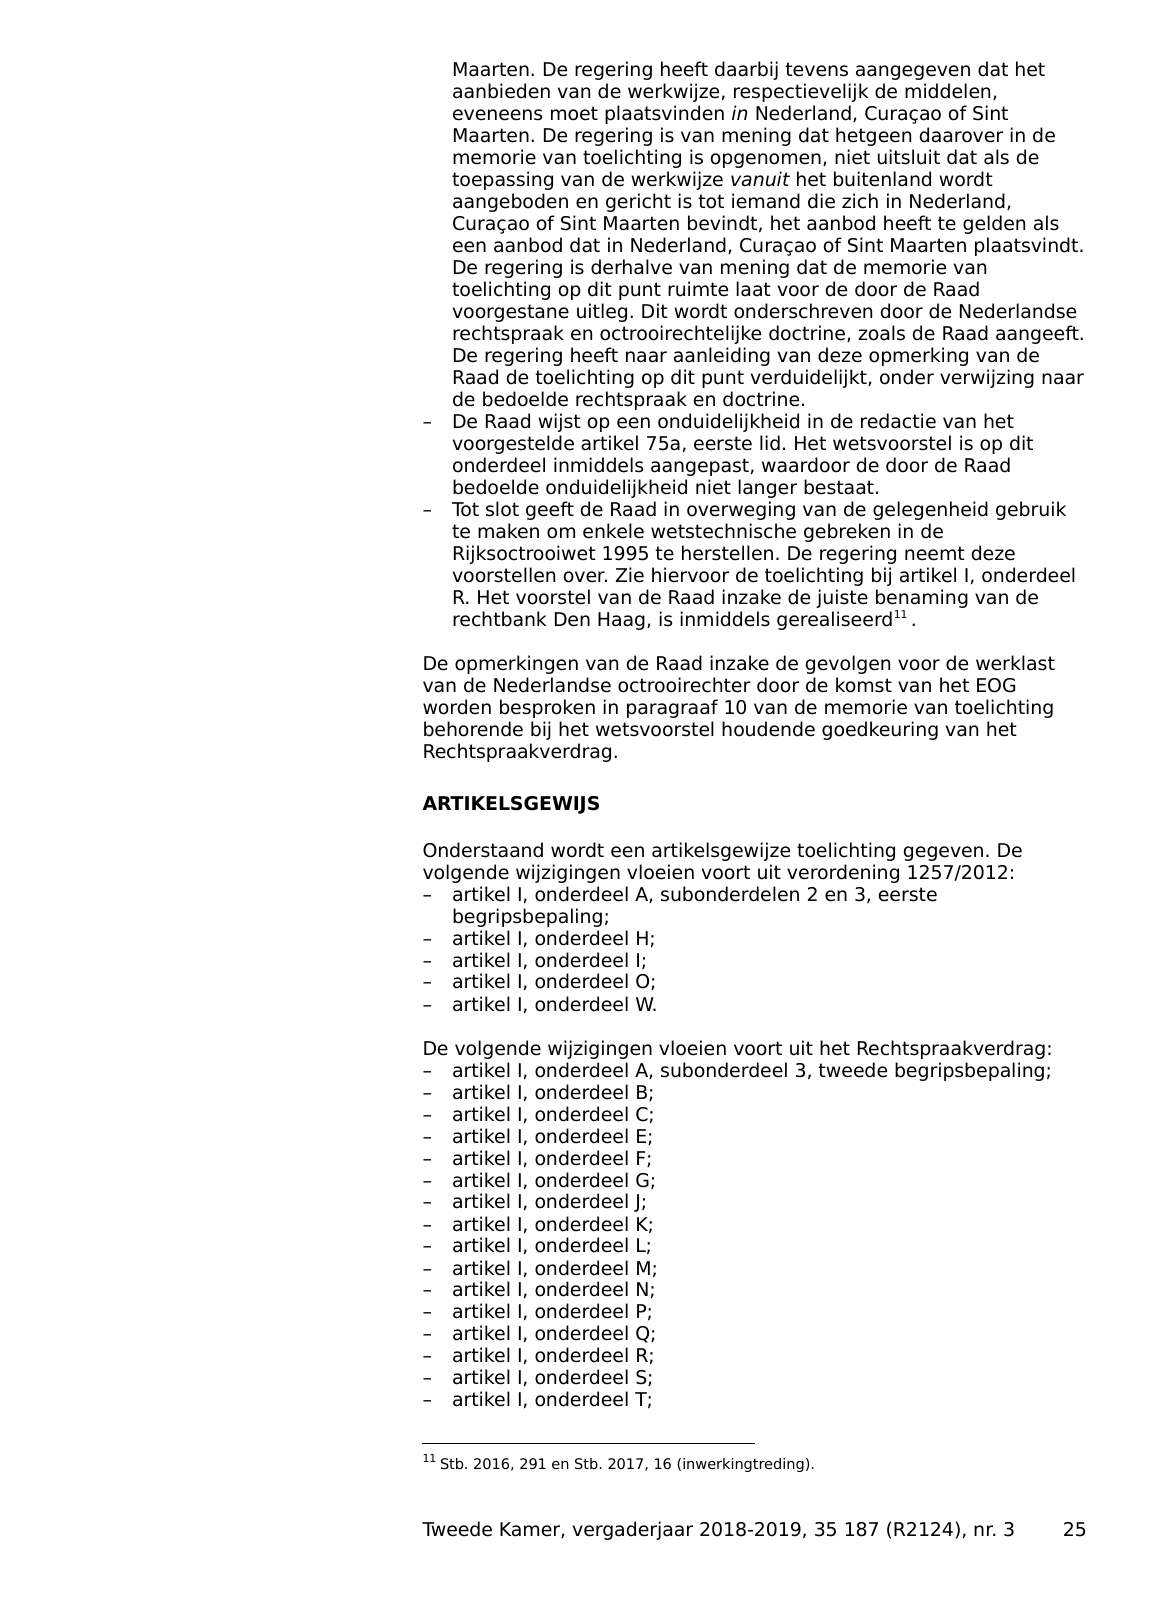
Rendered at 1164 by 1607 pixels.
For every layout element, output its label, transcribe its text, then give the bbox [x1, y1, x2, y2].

text Stb. 2016, 291 en Stb. 2017, 16 (inwerkingtreding). [422, 1452, 1087, 1474]
text Maarten. De regering heeft daarbij tevens aangegeven dat het aanbieden van de werkwijze, respectievelijk de middelen, eveneens moet plaatsvinden in Nederland, Curaçao of Sint Maarten. De regering is van mening dat hetgeen daarover in de memorie van toelichting is opgenomen, niet uitsluit dat als de toepassing van de werkwijze vanuit het buitenland wordt aangeboden en gericht is tot iemand die zich in Nederland, Curaçao of Sint Maarten bevindt, het aanbod heeft te gelden als een aanbod dat in Nederland, Curaçao of Sint Maarten plaatsvindt. De regering is derhalve van mening dat de memorie van toelichting op dit punt ruimte laat voor de door de Raad voorgestane uitleg. Dit wordt onderschreven door de Nederlandse rechtspraak en octrooirechtelijke doctrine, zoals de Raad aangeeft. De regering heeft naar aanleiding van deze opmerking van de Raad de toelichting op dit punt verduidelijkt, onder verwijzing naar de bedoelde rechtspraak en doctrine. [452, 59, 1087, 411]
text – artikel I, onderdeel N; [422, 1279, 1087, 1301]
text De volgende wijzigingen vloeien voort uit het Rechtspraakverdrag: [422, 1038, 1087, 1059]
text – artikel I, onderdeel I; [422, 949, 1087, 971]
text De opmerkingen van de Raad inzake de gevolgen voor de werklast van de Nederlandse octrooirechter door de komst van het EOG worden besproken in paragraaf 10 van de memorie van toelichting behorende bij het wetsvoorstel houdende goedkeuring van het Rechtspraakverdrag. [422, 653, 1087, 763]
text – artikel I, onderdeel G; [422, 1169, 1087, 1191]
text – artikel I, onderdeel H; [422, 927, 1087, 949]
text – artikel I, onderdeel A, subonderdeel 3, tweede begripsbepaling; [422, 1059, 1087, 1082]
text – Tot slot geeft de Raad in overweging van de gelegenheid gebruik te maken om enkele wetstechnische gebreken in de Rijksoctrooiwet 1995 te herstellen. De regering neemt deze voorstellen over. Zie hiervoor de toelichting bij artikel I, onderdeel R. Het voorstel van de Raad inzake de juiste benaming van de rechtbank Den Haag, is inmiddels gerealiseerd. [422, 499, 1087, 631]
text – artikel I, onderdeel B; [422, 1082, 1087, 1103]
text Onderstaand wordt een artikelsgewijze toelichting gegeven. De volgende wijzigingen vloeien voort uit verordening 1257/2012: [422, 839, 1087, 883]
text – artikel I, onderdeel S; [422, 1367, 1087, 1389]
text – artikel I, onderdeel T; [422, 1389, 1087, 1411]
text – artikel I, onderdeel M; [422, 1257, 1087, 1279]
text – artikel I, onderdeel E; [422, 1126, 1087, 1147]
text – artikel I, onderdeel O; [422, 971, 1087, 993]
text – De Raad wijst op een onduidelijkheid in de redactie van het voorgestelde artikel 75a, eerste lid. Het wetsvoorstel is op dit onderdeel inmiddels aangepast, waardoor de door de Raad bedoelde onduidelijkheid niet langer bestaat. [422, 411, 1087, 499]
text – artikel I, onderdeel L; [422, 1235, 1087, 1257]
subtitle ARTIKELSGEWIJS [422, 793, 1087, 814]
text – artikel I, onderdeel W. [422, 993, 1087, 1015]
text – artikel I, onderdeel C; [422, 1103, 1087, 1126]
text – artikel I, onderdeel Q; [422, 1323, 1087, 1345]
text – artikel I, onderdeel A, subonderdelen 2 en 3, eerste begripsbepaling; [422, 883, 1087, 927]
text – artikel I, onderdeel R; [422, 1345, 1087, 1367]
text – artikel I, onderdeel J; [422, 1191, 1087, 1213]
text – artikel I, onderdeel P; [422, 1301, 1087, 1323]
text – artikel I, onderdeel F; [422, 1147, 1087, 1169]
text – artikel I, onderdeel K; [422, 1213, 1087, 1235]
